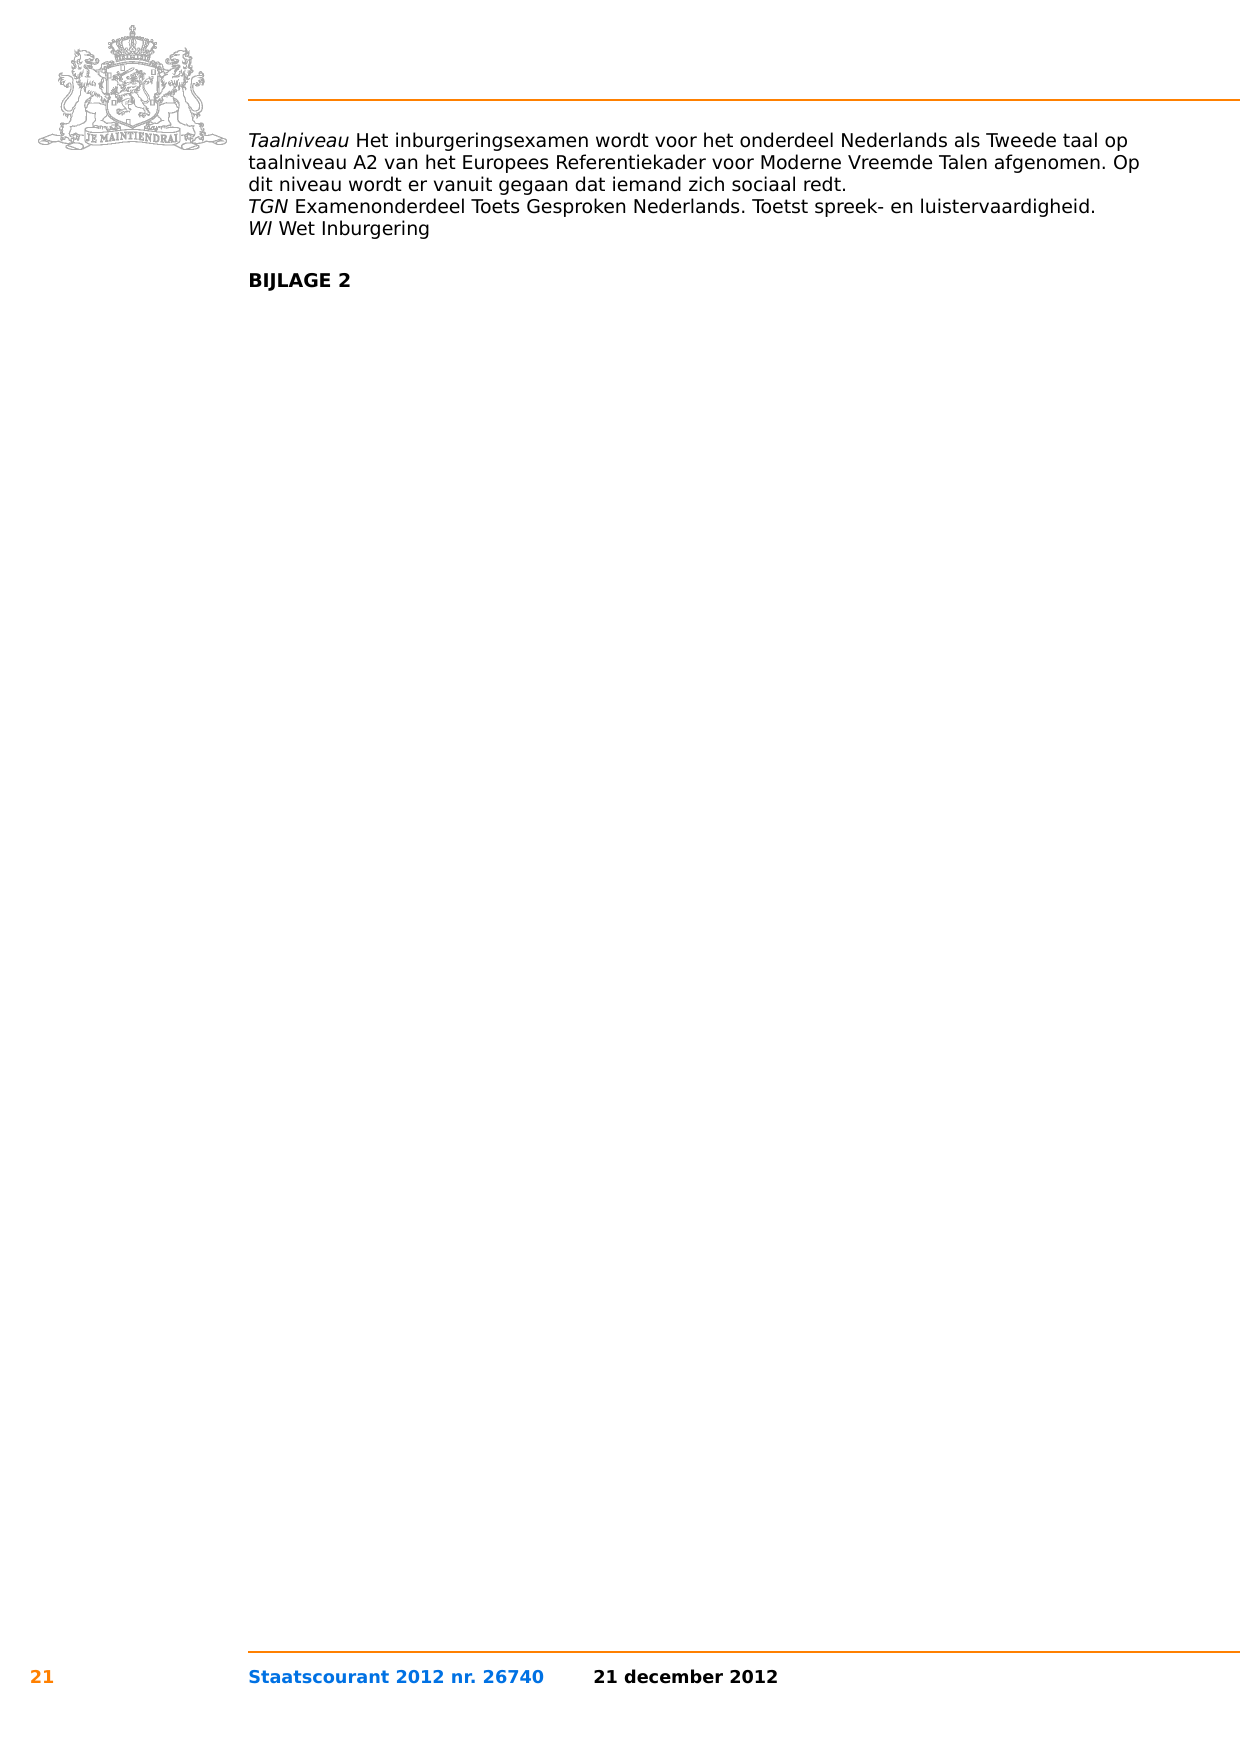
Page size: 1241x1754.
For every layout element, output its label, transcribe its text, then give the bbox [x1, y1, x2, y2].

text Taalniveau Het inburgeringsexamen wordt voor het onderdeel Nederlands als Tweede taal op taalniveau A2 van het Europees Referentiekader voor Moderne Vreemde Talen afgenomen. Op dit niveau wordt er vanuit gegaan dat iemand zich sociaal redt. [248, 130, 1163, 196]
text TGN Examenonderdeel Toets Gesproken Nederlands. Toetst spreek- en luistervaardigheid. [248, 196, 1163, 218]
subtitle BIJLAGE 2 [248, 270, 1163, 292]
picture [38, 25, 227, 150]
text WI Wet Inburgering [248, 218, 1163, 240]
